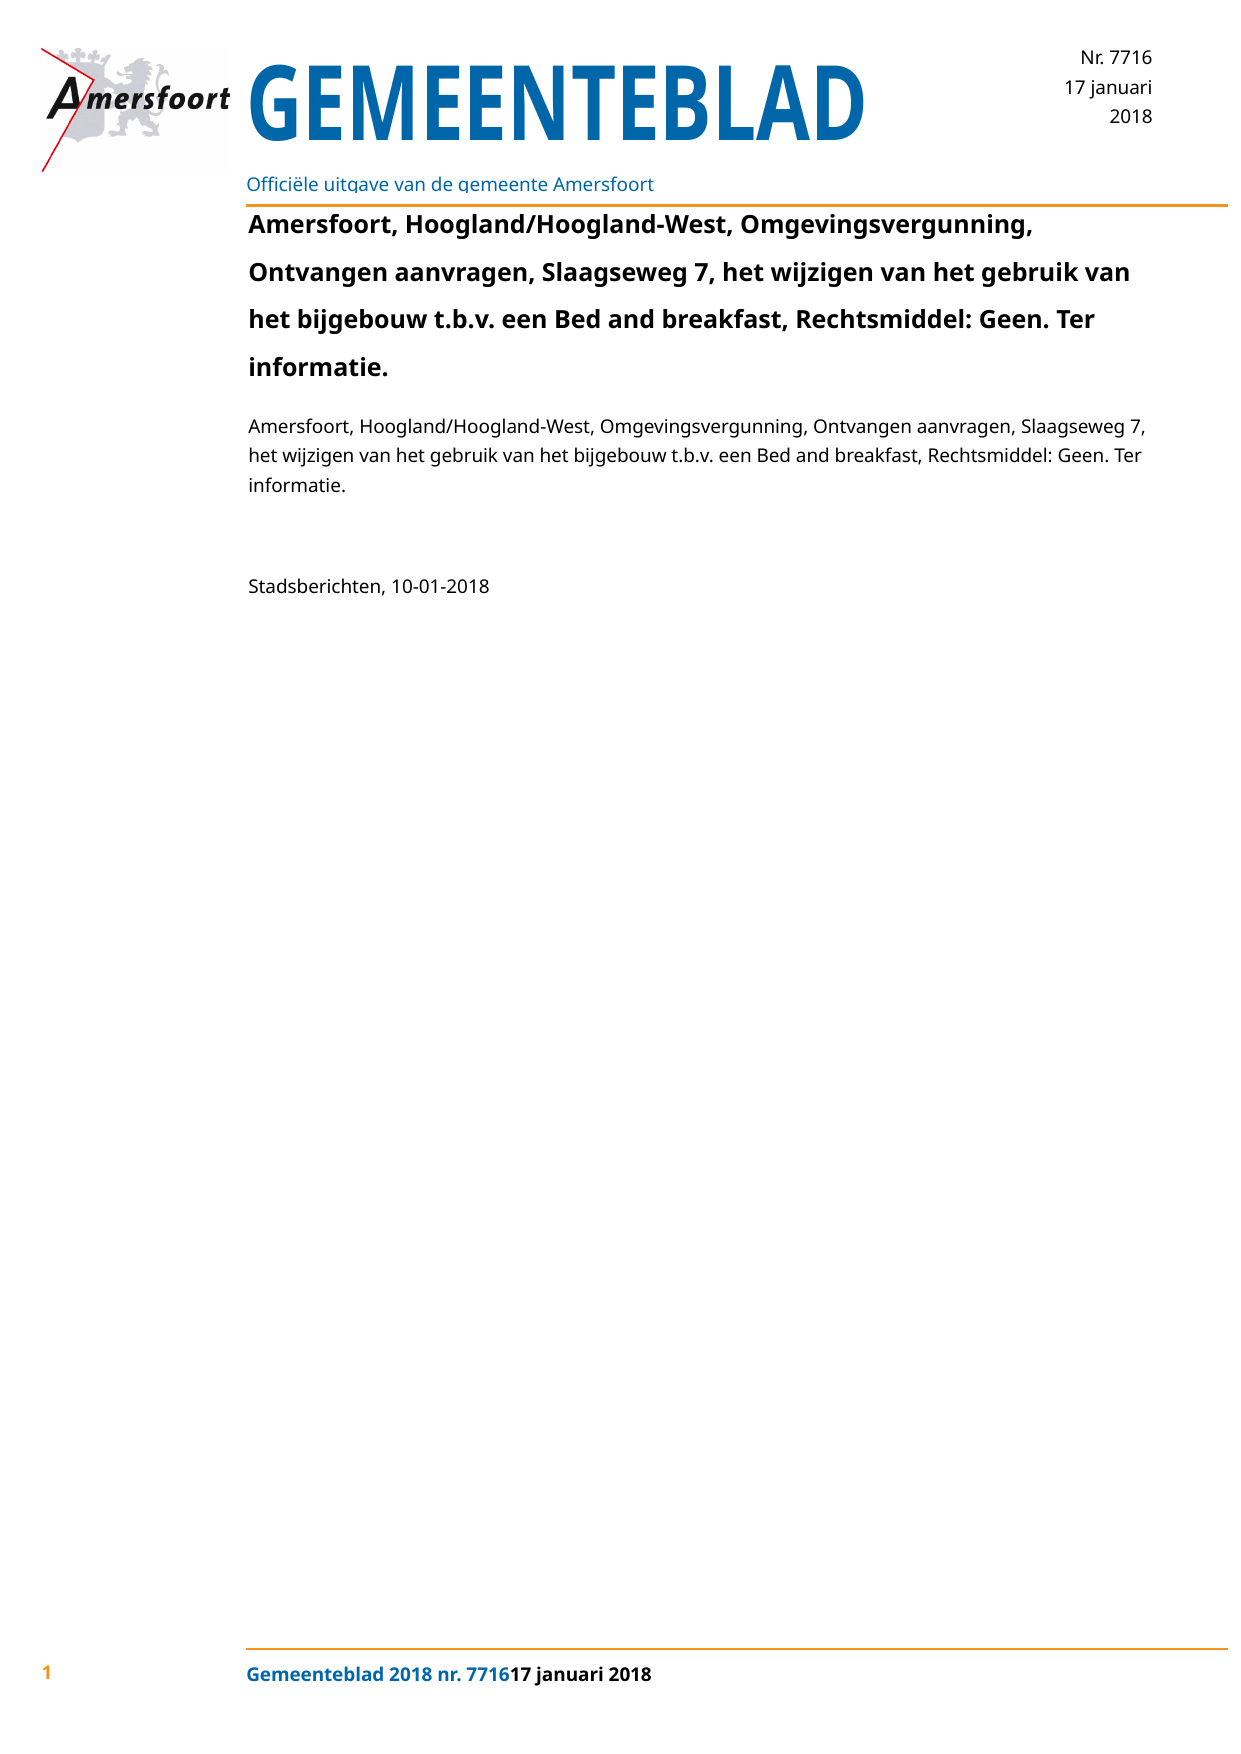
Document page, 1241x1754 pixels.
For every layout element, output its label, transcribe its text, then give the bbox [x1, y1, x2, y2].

picture [41, 47, 231, 172]
text Stadsberichten, 10-01-2018 [248, 573, 1152, 599]
text Amersfoort, Hoogland/Hoogland-West, Omgevingsvergunning, Ontvangen aanvragen, Slaagseweg 7, het wijzigen van het gebruik van het bijgebouw t.b.v. een Bed and breakfast, Rechtsmiddel: Geen. Ter informatie. [248, 207, 1152, 384]
text Amersfoort, Hoogland/Hoogland-West, Omgevingsvergunning, Ontvangen aanvragen, Slaagseweg 7, het wijzigen van het gebruik van het bijgebouw t.b.v. een Bed and breakfast, Rechtsmiddel: Geen. Ter informatie. [248, 413, 1152, 498]
